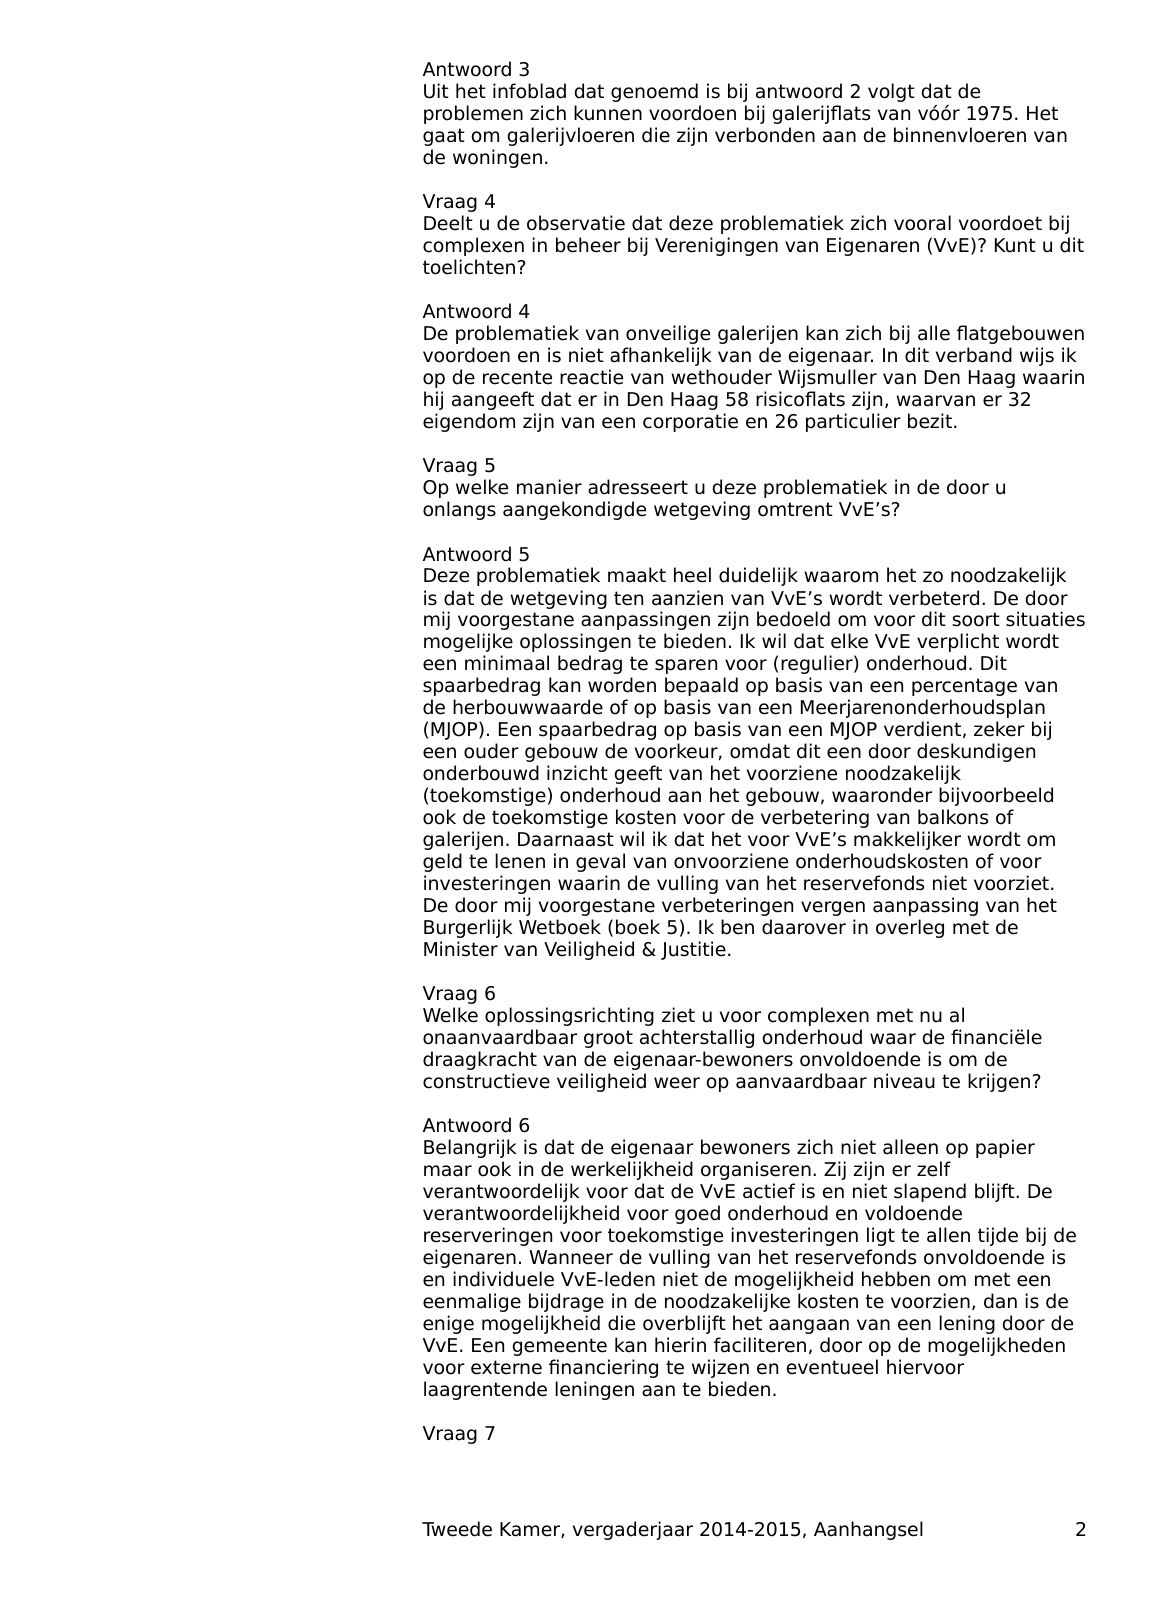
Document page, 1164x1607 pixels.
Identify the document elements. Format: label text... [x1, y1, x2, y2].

text Deze problematiek maakt heel duidelijk waarom het zo noodzakelijk is dat de wetgeving ten aanzien van VvE’s wordt verbeterd. De door mij voorgestane aanpassingen zijn bedoeld om voor dit soort situaties mogelijke oplossingen te bieden. Ik wil dat elke VvE verplicht wordt een minimaal bedrag te sparen voor (regulier) onderhoud. Dit spaarbedrag kan worden bepaald op basis van een percentage van de herbouwwaarde of op basis van een Meerjarenonderhoudsplan (MJOP). Een spaarbedrag op basis van een MJOP verdient, zeker bij een ouder gebouw de voorkeur, omdat dit een door deskundigen onderbouwd inzicht geeft van het voorziene noodzakelijk (toekomstige) onderhoud aan het gebouw, waaronder bijvoorbeeld ook de toekomstige kosten voor de verbetering van balkons of galerijen. Daarnaast wil ik dat het voor VvE’s makkelijker wordt om geld te lenen in geval van onvoorziene onderhoudskosten of voor investeringen waarin de vulling van het reservefonds niet voorziet. De door mij voorgestane verbeteringen vergen aanpassing van het Burgerlijk Wetboek (boek 5). Ik ben daarover in overleg met de Minister van Veiligheid & Justitie. [422, 565, 1087, 961]
text Antwoord 4 [422, 301, 1087, 323]
text Vraag 7 [422, 1423, 1087, 1445]
text De problematiek van onveilige galerijen kan zich bij alle flatgebouwen voordoen en is niet afhankelijk van de eigenaar. In dit verband wijs ik op de recente reactie van wethouder Wijsmuller van Den Haag waarin hij aangeeft dat er in Den Haag 58 risicoflats zijn, waarvan er 32 eigendom zijn van een corporatie en 26 particulier bezit. [422, 323, 1087, 433]
text Vraag 5 [422, 455, 1087, 477]
text Antwoord 6 [422, 1115, 1087, 1137]
text Belangrijk is dat de eigenaar bewoners zich niet alleen op papier maar ook in de werkelijkheid organiseren. Zij zijn er zelf verantwoordelijk voor dat de VvE actief is en niet slapend blijft. De verantwoordelijkheid voor goed onderhoud en voldoende reserveringen voor toekomstige investeringen ligt te allen tijde bij de eigenaren. Wanneer de vulling van het reservefonds onvoldoende is en individuele VvE-leden niet de mogelijkheid hebben om met een eenmalige bijdrage in de noodzakelijke kosten te voorzien, dan is de enige mogelijkheid die overblijft het aangaan van een lening door de VvE. Een gemeente kan hierin faciliteren, door op de mogelijkheden voor externe financiering te wijzen en eventueel hiervoor laagrentende leningen aan te bieden. [422, 1137, 1087, 1401]
text Uit het infoblad dat genoemd is bij antwoord 2 volgt dat de problemen zich kunnen voordoen bij galerijflats van vóór 1975. Het gaat om galerijvloeren die zijn verbonden aan de binnenvloeren van de woningen. [422, 81, 1087, 169]
text Antwoord 3 [422, 59, 1087, 81]
text Vraag 4 [422, 191, 1087, 213]
text Vraag 6 [422, 983, 1087, 1005]
text Op welke manier adresseert u deze problematiek in de door u onlangs aangekondigde wetgeving omtrent VvE’s? [422, 477, 1087, 521]
text Deelt u de observatie dat deze problematiek zich vooral voordoet bij complexen in beheer bij Verenigingen van Eigenaren (VvE)? Kunt u dit toelichten? [422, 213, 1087, 279]
text Antwoord 5 [422, 543, 1087, 565]
text Welke oplossingsrichting ziet u voor complexen met nu al onaanvaardbaar groot achterstallig onderhoud waar de financiële draagkracht van de eigenaar-bewoners onvoldoende is om de constructieve veiligheid weer op aanvaardbaar niveau te krijgen? [422, 1005, 1087, 1093]
